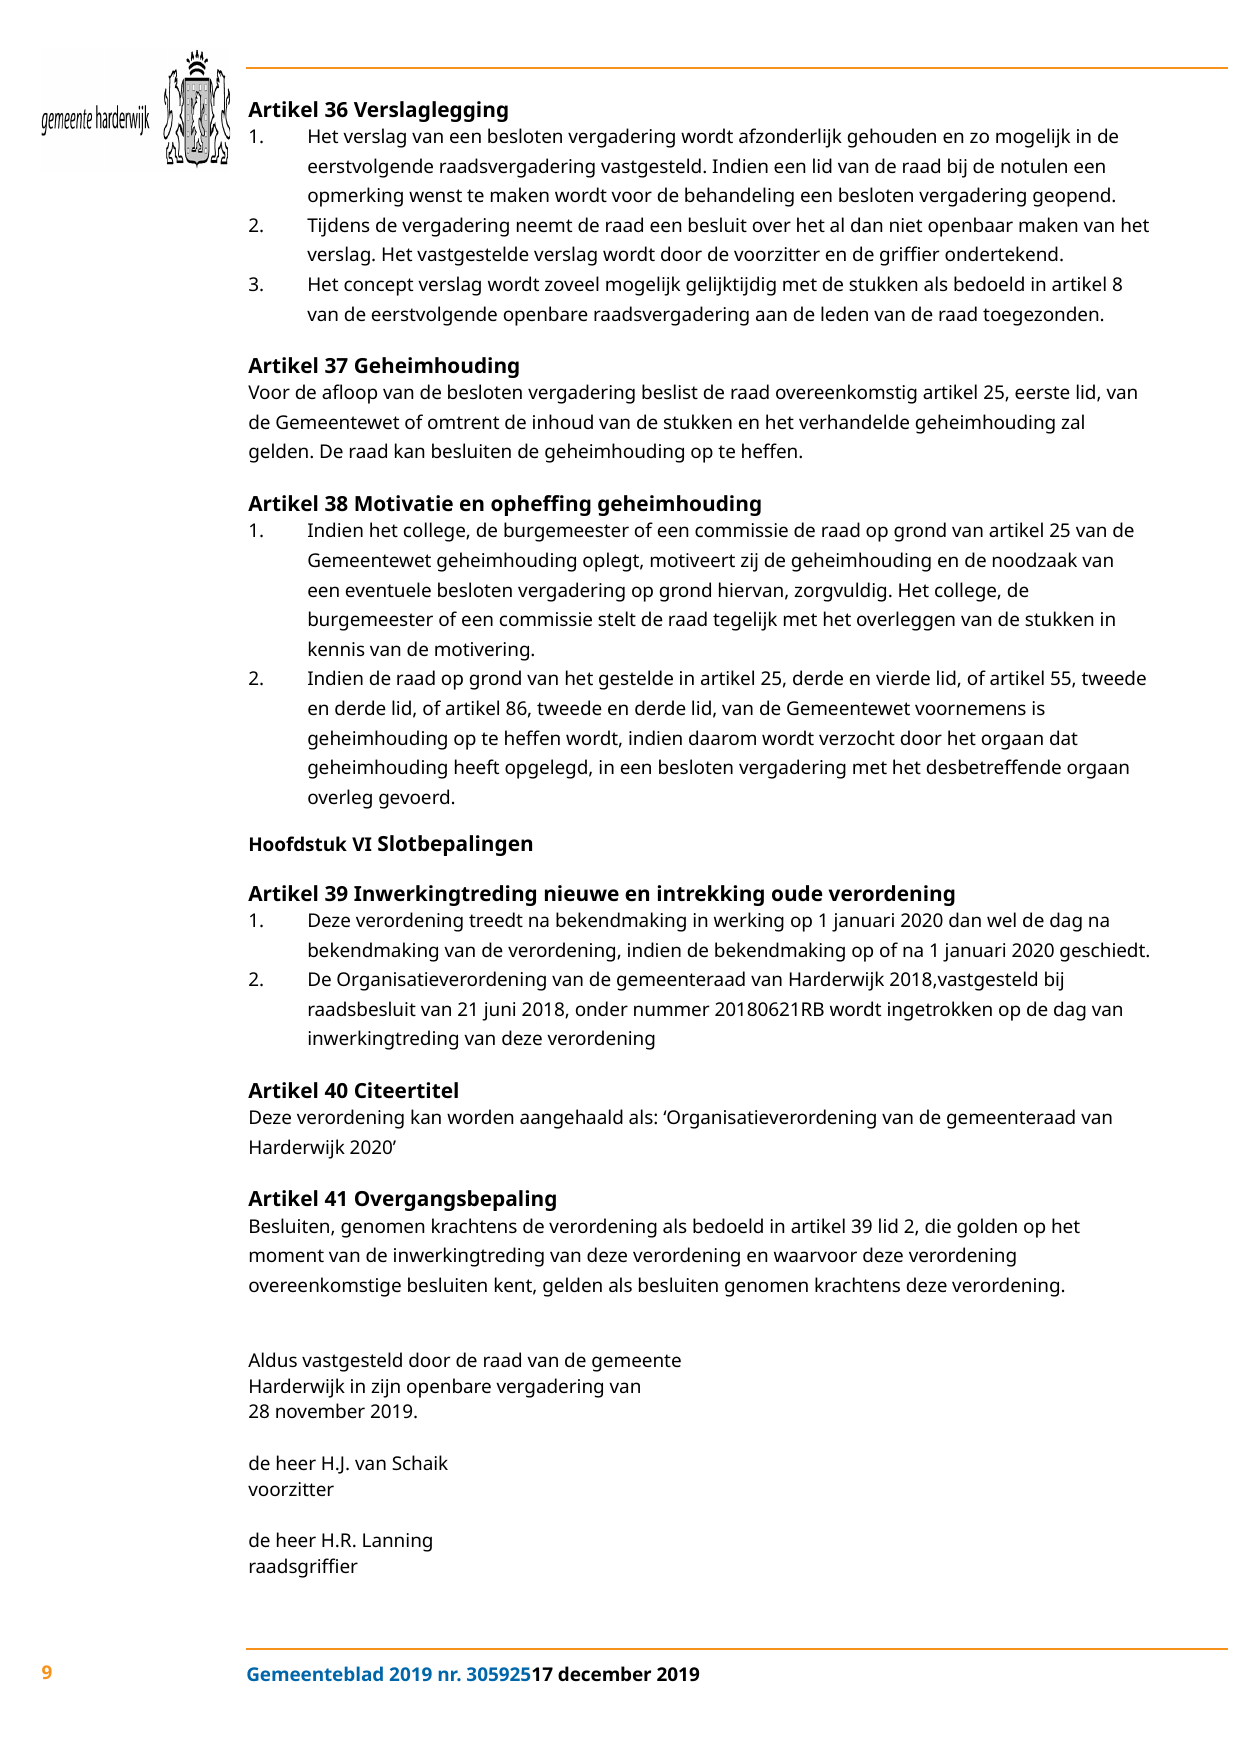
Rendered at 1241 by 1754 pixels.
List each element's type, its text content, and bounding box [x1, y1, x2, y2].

list Het verslag van een besloten vergadering wordt afzonderlijk gehouden en zo mogelijk in de eerstvolgende raadsvergadering vastgesteld. Indien een lid van de raad bij de notulen een opmerking wenst te maken wordt voor de behandeling een besloten vergadering geopend. [248, 123, 1152, 208]
text de heer H.R. Lanning [248, 1527, 1152, 1553]
text Artikel 39 Inwerkingtreding nieuwe en intrekking oude verordening [248, 879, 1152, 907]
text Harderwijk in zijn openbare vergadering van [248, 1373, 1152, 1399]
text Hoofdstuk VI Slotbepalingen [248, 829, 1152, 858]
text Artikel 40 Citeertitel [248, 1076, 1152, 1104]
text 28 november 2019. [248, 1399, 1152, 1424]
text raadsgriffier [248, 1553, 1152, 1579]
picture [41, 47, 231, 172]
text Voor de afloop van de besloten vergadering beslist de raad overeenkomstig artikel 25, eerste lid, van de Gemeentewet of omtrent de inhoud van de stukken en het verhandelde geheimhouding zal gelden. De raad kan besluiten de geheimhouding op te heffen. [248, 379, 1152, 464]
list De Organisatieverordening van de gemeenteraad van Harderwijk 2018,vastgesteld bij raadsbesluit van 21 juni 2018, onder nummer 20180621RB wordt ingetrokken op de dag van inwerkingtreding van deze verordening [248, 966, 1152, 1051]
text Deze verordening kan worden aangehaald als: ‘Organisatieverordening van de gemeenteraad van Harderwijk 2020’ [248, 1104, 1152, 1160]
text Artikel 37 Geheimhouding [248, 351, 1152, 379]
text de heer H.J. van Schaik [248, 1450, 1152, 1476]
list Indien de raad op grond van het gestelde in artikel 25, derde en vierde lid, of artikel 55, tweede en derde lid, of artikel 86, tweede en derde lid, van de Gemeentewet voornemens is geheimhouding op te heffen wordt, indien daarom wordt verzocht door het orgaan dat geheimhouding heeft opgelegd, in een besloten vergadering met het desbetreffende orgaan overleg gevoerd. [248, 666, 1152, 809]
text voorzitter [248, 1476, 1152, 1502]
list Het concept verslag wordt zoveel mogelijk gelijktijdig met de stukken als bedoeld in artikel 8 van de eerstvolgende openbare raadsvergadering aan de leden van de raad toegezonden. [248, 271, 1152, 326]
list Tijdens de vergadering neemt de raad een besluit over het al dan niet openbaar maken van het verslag. Het vastgestelde verslag wordt door de voorzitter en de griffier ondertekend. [248, 212, 1152, 267]
list Deze verordening treedt na bekendmaking in werking op 1 januari 2020 dan wel de dag na bekendmaking van de verordening, indien de bekendmaking op of na 1 januari 2020 geschiedt. [248, 907, 1152, 962]
list Indien het college, de burgemeester of een commissie de raad op grond van artikel 25 van de Gemeentewet geheimhouding oplegt, motiveert zij de geheimhouding en de noodzaak van een eventuele besloten vergadering op grond hiervan, zorgvuldig. Het college, de burgemeester of een commissie stelt de raad tegelijk met het overleggen van de stukken in kennis van de motivering. [248, 518, 1152, 662]
text Aldus vastgesteld door de raad van de gemeente [248, 1347, 1152, 1373]
text Artikel 36 Verslaglegging [248, 95, 1152, 123]
text Artikel 38 Motivatie en opheffing geheimhouding [248, 489, 1152, 518]
text Besluiten, genomen krachtens de verordening als bedoeld in artikel 39 lid 2, die golden op het moment van de inwerkingtreding van deze verordening en waarvoor deze verordening overeenkomstige besluiten kent, gelden als besluiten genomen krachtens deze verordening. [248, 1213, 1152, 1298]
text Artikel 41 Overgangsbepaling [248, 1184, 1152, 1213]
